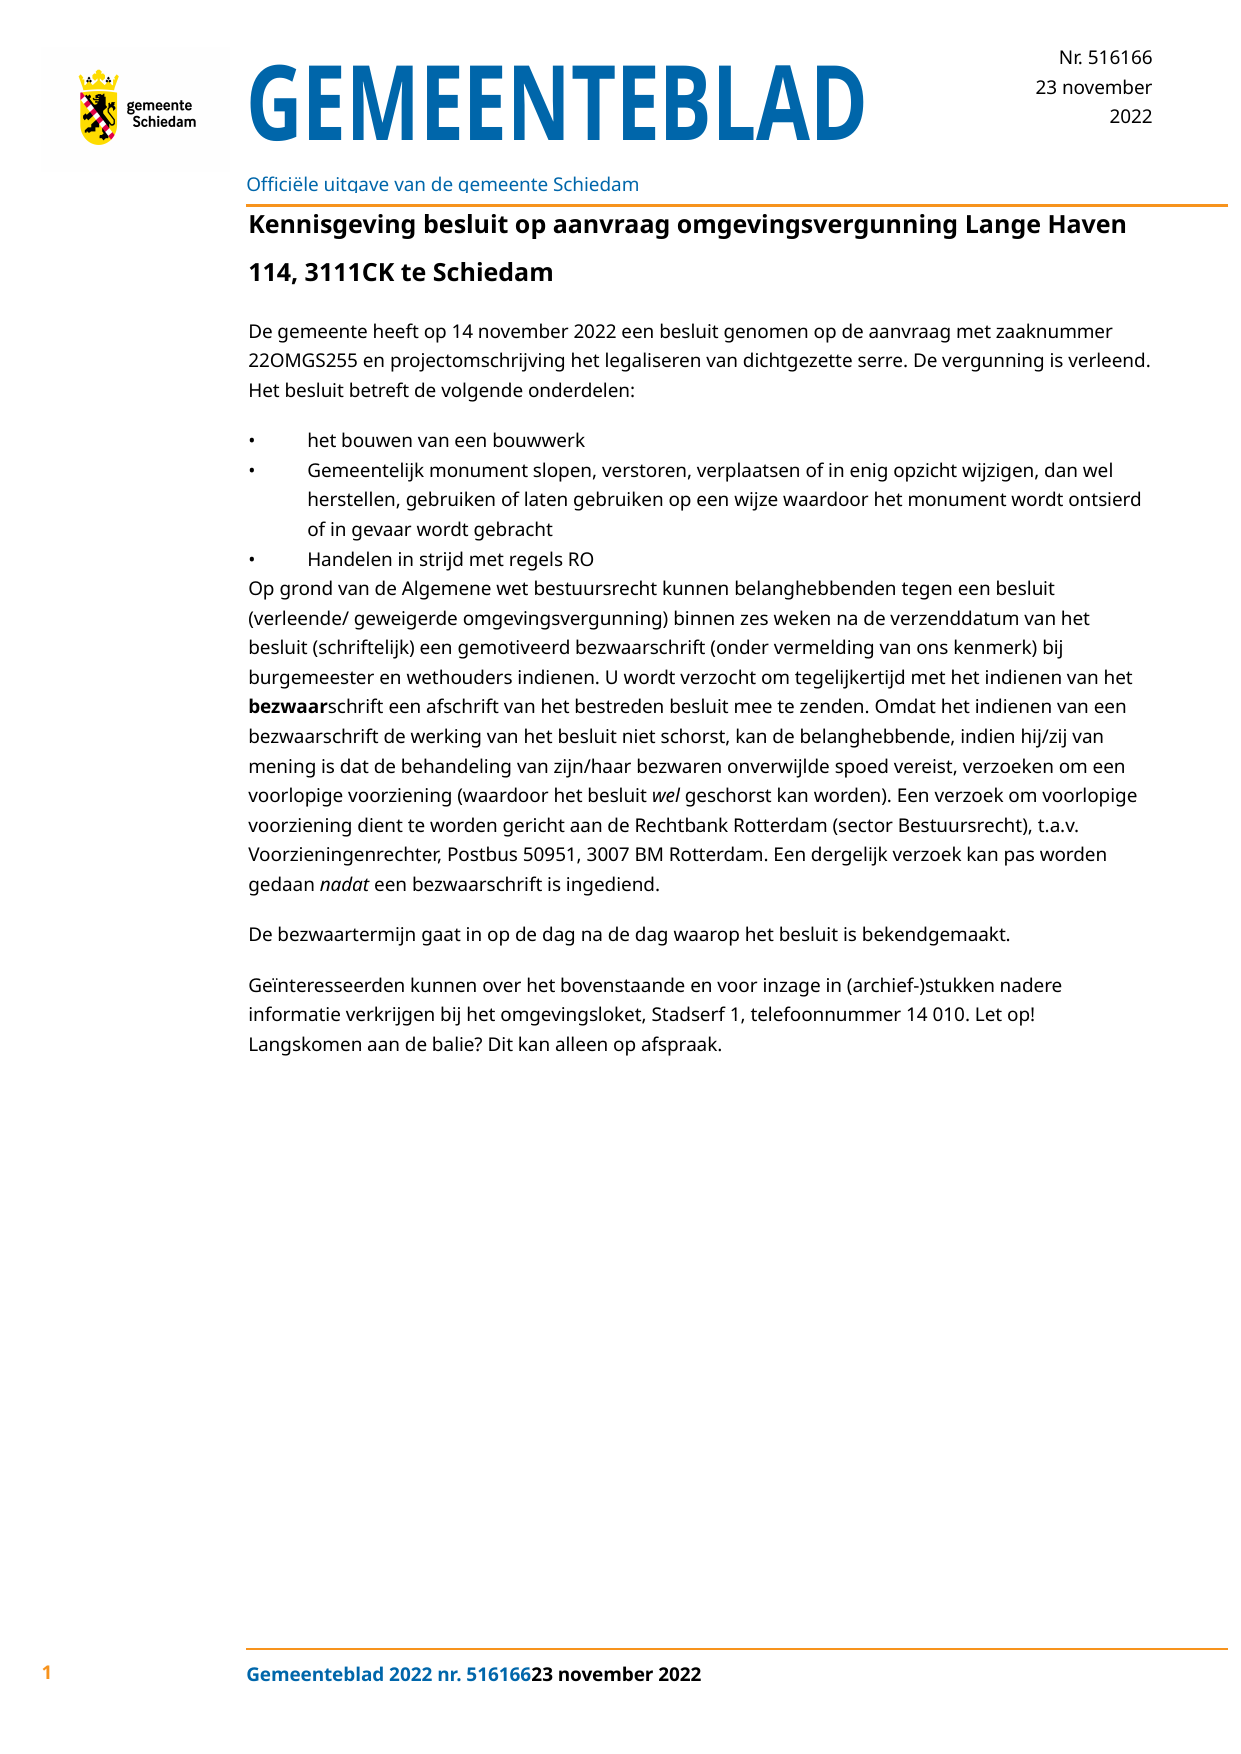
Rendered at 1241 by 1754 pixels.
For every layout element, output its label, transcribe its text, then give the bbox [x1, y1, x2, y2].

text Geïnteresseerden kunnen over het bovenstaande en voor inzage in (archief-)stukken nadere informatie verkrijgen bij het omgevingsloket, Stadserf 1, telefoonnummer 14 010. Let op! Langskomen aan de balie? Dit kan alleen op afspraak. [248, 972, 1152, 1057]
picture [41, 47, 231, 172]
list het bouwen van een bouwwerk [248, 427, 1152, 453]
text De gemeente heeft op 14 november 2022 een besluit genomen op de aanvraag met zaaknummer 22OMGS255 en projectomschrijving het legaliseren van dichtgezette serre. De vergunning is verleend. Het besluit betreft de volgende onderdelen: [248, 318, 1152, 403]
text De bezwaartermijn gaat in op de dag na de dag waarop het besluit is bekendgemaakt. [248, 922, 1152, 947]
text Op grond van de Algemene wet bestuursrecht kunnen belanghebbenden tegen een besluit (verleende/ geweigerde omgevingsvergunning) binnen zes weken na de verzenddatum van het besluit (schriftelijk) een gemotiveerd bezwaarschrift (onder vermelding van ons kenmerk) bij burgemeester en wethouders indienen. U wordt verzocht om tegelijkertijd met het indienen van het bezwaarschrift een afschrift van het bestreden besluit mee te zenden. Omdat het indienen van een bezwaarschrift de werking van het besluit niet schorst, kan de belanghebbende, indien hij/zij van mening is dat de behandeling van zijn/haar bezwaren onverwijlde spoed vereist, verzoeken om een voorlopige voorziening (waardoor het besluit wel geschorst kan worden). Een verzoek om voorlopige voorziening dient te worden gericht aan de Rechtbank Rotterdam (sector Bestuursrecht), t.a.v. Voorzieningenrechter, Postbus 50951, 3007 BM Rotterdam. Een dergelijk verzoek kan pas worden gedaan nadat een bezwaarschrift is ingediend. [248, 575, 1152, 897]
list Handelen in strijd met regels RO [248, 546, 1152, 572]
text Kennisgeving besluit op aanvraag omgevingsvergunning Lange Haven 114, 3111CK te Schiedam [248, 207, 1152, 288]
list Gemeentelijk monument slopen, verstoren, verplaatsen of in enig opzicht wijzigen, dan wel herstellen, gebruiken of laten gebruiken op een wijze waardoor het monument wordt ontsierd of in gevaar wordt gebracht [248, 457, 1152, 542]
